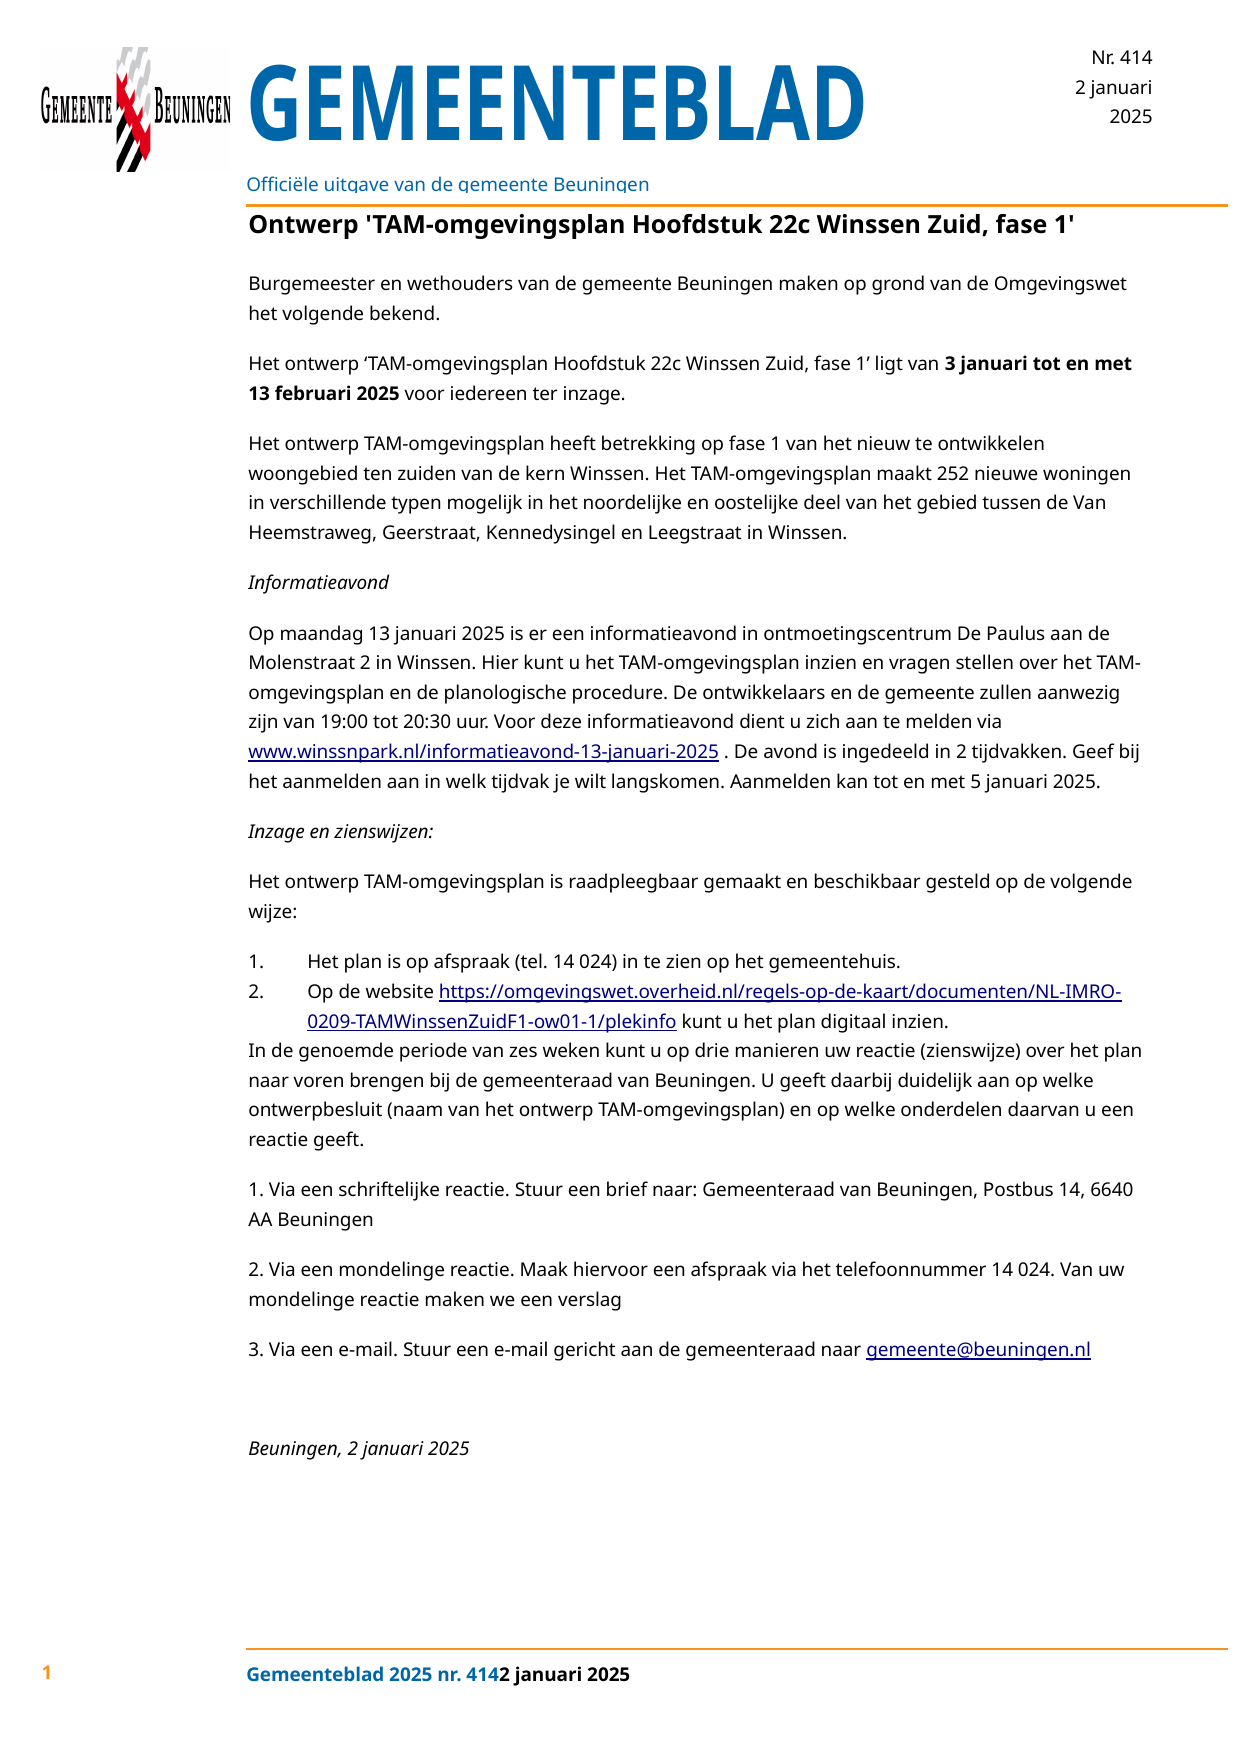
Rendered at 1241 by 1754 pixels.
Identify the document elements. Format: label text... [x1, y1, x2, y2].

text Het ontwerp TAM-omgevingsplan is raadpleegbaar gemaakt en beschikbaar gesteld op de volgende wijze: [248, 869, 1152, 924]
text 1. Via een schriftelijke reactie. Stuur een brief naar: Gemeenteraad van Beuningen, Postbus 14, 6640 AA Beuningen [248, 1177, 1152, 1232]
text Op maandag 13 januari 2025 is er een informatieavond in ontmoetingscentrum De Paulus aan de Molenstraat 2 in Winssen. Hier kunt u het TAM-omgevingsplan inzien en vragen stellen over het TAM-omgevingsplan en de planologische procedure. De ontwikkelaars en de gemeente zullen aanwezig zijn van 19:00 tot 20:30 uur. Voor deze informatieavond dient u zich aan te melden via www.winssnpark.nl/informatieavond-13-januari-2025 . De avond is ingedeeld in 2 tijdvakken. Geef bij het aanmelden aan in welk tijdvak je wilt langskomen. Aanmelden kan tot en met 5 januari 2025. [248, 620, 1152, 793]
text Het ontwerp ‘TAM-omgevingsplan Hoofdstuk 22c Winssen Zuid, fase 1’ ligt van 3 januari tot en met 13 februari 2025 voor iedereen ter inzage. [248, 350, 1152, 406]
text Het ontwerp TAM-omgevingsplan heeft betrekking op fase 1 van het nieuw te ontwikkelen woongebied ten zuiden van de kern Winssen. Het TAM-omgevingsplan maakt 252 nieuwe woningen in verschillende typen mogelijk in het noordelijke en oostelijke deel van het gebied tussen de Van Heemstraweg, Geerstraat, Kennedysingel en Leegstraat in Winssen. [248, 430, 1152, 545]
text 2. Via een mondelinge reactie. Maak hiervoor een afspraak via het telefoonnummer 14 024. Van uw mondelinge reactie maken we een verslag [248, 1257, 1152, 1312]
text 3. Via een e-mail. Stuur een e-mail gericht aan de gemeenteraad naar gemeente@beuningen.nl [248, 1337, 1152, 1362]
text Beuningen, 2 januari 2025 [248, 1435, 1152, 1461]
text Informatieavond [248, 569, 1152, 595]
list Op de website https://omgevingswet.overheid.nl/regels-op-de-kaart/documenten/NL-IMRO-0209-TAMWinssenZuidF1-ow01-1/plekinfo kunt u het plan digitaal inzien. [248, 978, 1152, 1033]
text Inzage en zienswijzen: [248, 818, 1152, 844]
list Het plan is op afspraak (tel. 14 024) in te zien op het gemeentehuis. [248, 949, 1152, 974]
text In de genoemde periode van zes weken kunt u op drie manieren uw reactie (zienswijze) over het plan naar voren brengen bij de gemeenteraad van Beuningen. U geeft daarbij duidelijk aan op welke ontwerpbesluit (naam van het ontwerp TAM-omgevingsplan) en op welke onderdelen daarvan u een reactie geeft. [248, 1037, 1152, 1152]
text Burgemeester en wethouders van de gemeente Beuningen maken op grond van de Omgevingswet het volgende bekend. [248, 270, 1152, 326]
text Ontwerp 'TAM-omgevingsplan Hoofdstuk 22c Winssen Zuid, fase 1' [248, 207, 1152, 241]
picture [41, 47, 231, 172]
